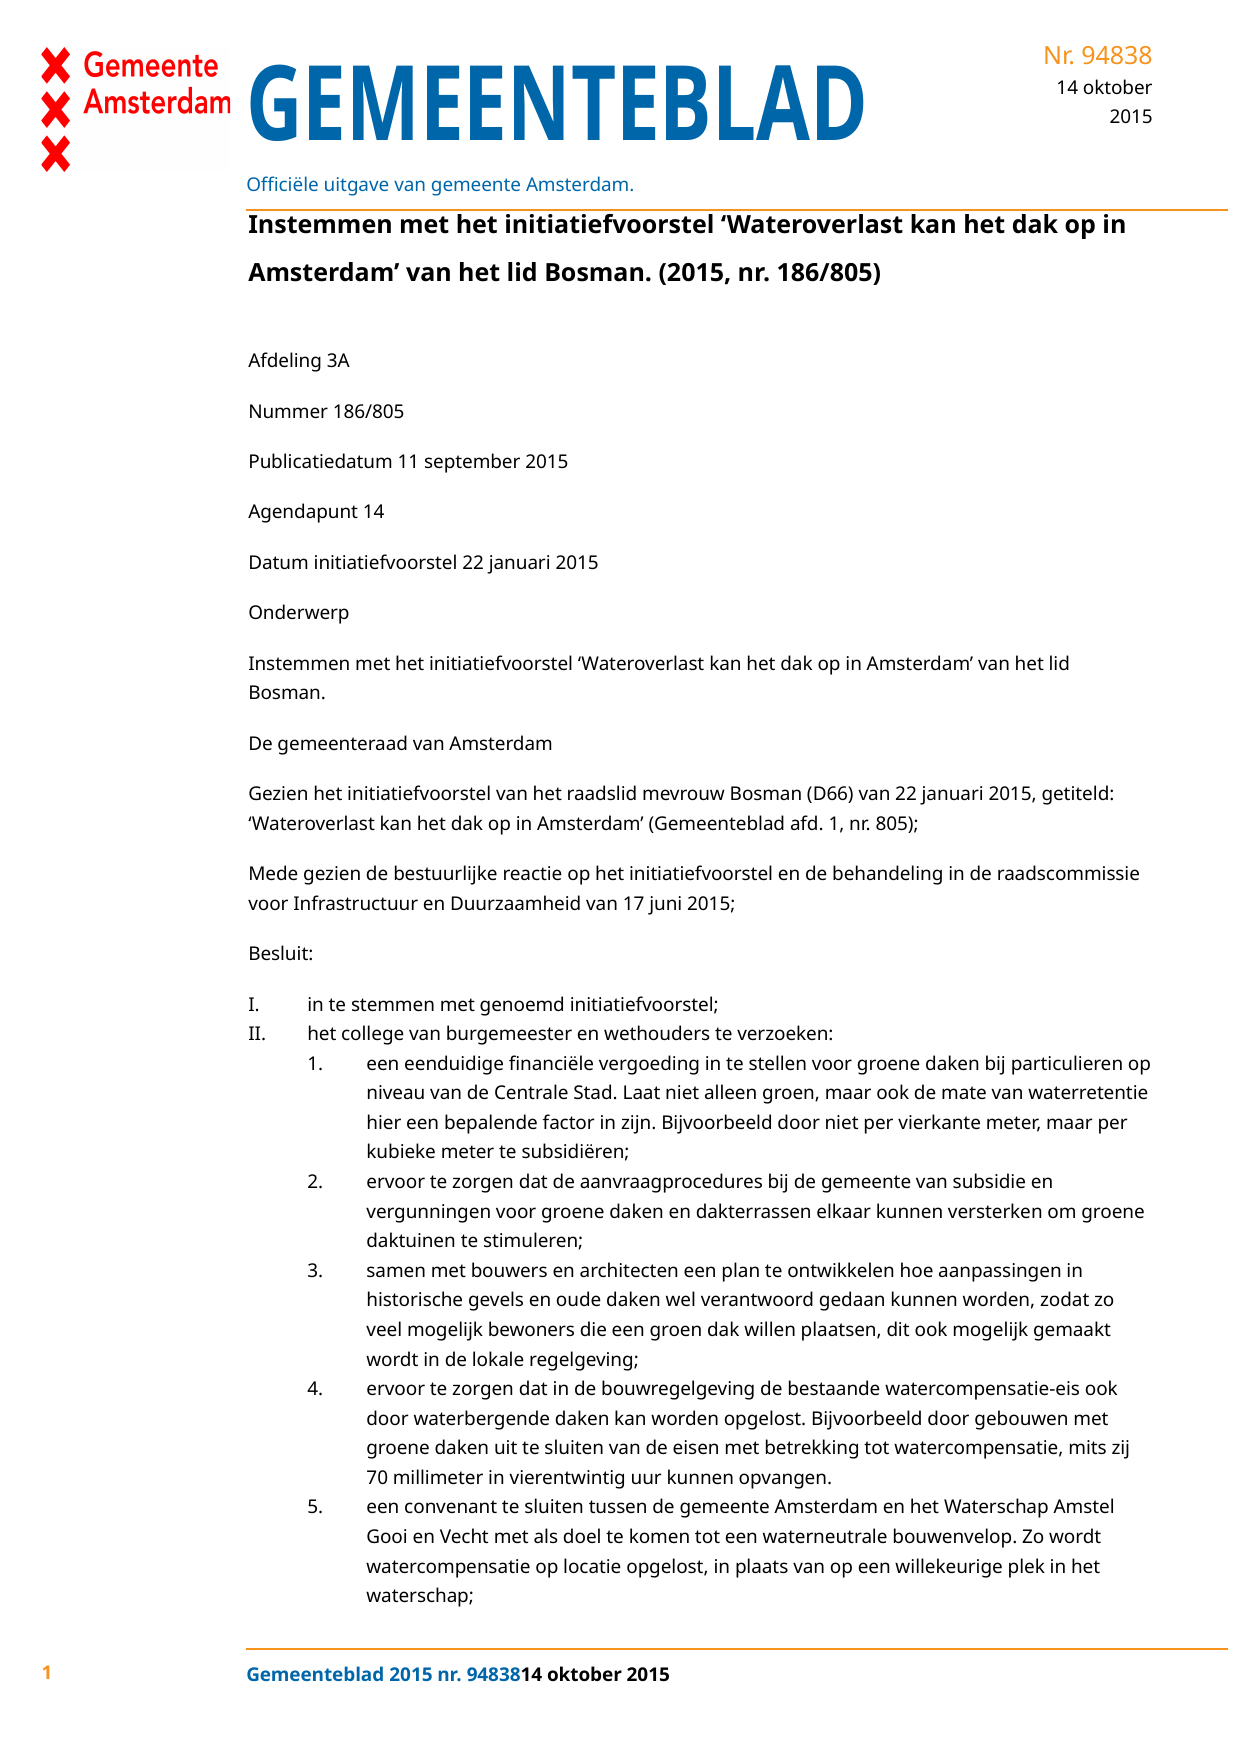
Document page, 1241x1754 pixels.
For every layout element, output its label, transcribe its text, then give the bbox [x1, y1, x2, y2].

list een convenant te sluiten tussen de gemeente Amsterdam en het Waterschap Amstel Gooi en Vecht met als doel te komen tot een waterneutrale bouwenvelop. Zo wordt watercompensatie op locatie opgelost, in plaats van op een willekeurige plek in het waterschap; [307, 1494, 1152, 1608]
text Agendapunt 14 [248, 499, 1152, 524]
text Onderwerp [248, 599, 1152, 625]
text Besluit: [248, 940, 1152, 966]
text Afdeling 3A [248, 347, 1152, 373]
text Gezien het initiatiefvoorstel van het raadslid mevrouw Bosman (D66) van 22 januari 2015, getiteld: ‘Wateroverlast kan het dak op in Amsterdam’ (Gemeenteblad afd. 1, nr. 805); [248, 780, 1152, 836]
text Instemmen met het initiatiefvoorstel ‘Wateroverlast kan het dak op in Amsterdam’ van het lid Bosman. [248, 650, 1152, 705]
text Instemmen met het initiatiefvoorstel ‘Wateroverlast kan het dak op in Amsterdam’ van het lid Bosman. (2015, nr. 186/805) [248, 211, 1152, 288]
text Mede gezien de bestuurlijke reactie op het initiatiefvoorstel en de behandeling in de raadscommissie voor Infrastructuur en Duurzaamheid van 17 juni 2015; [248, 860, 1152, 916]
text Publicatiedatum 11 september 2015 [248, 448, 1152, 474]
list ervoor te zorgen dat de aanvraagprocedures bij de gemeente van subsidie en vergunningen voor groene daken en dakterrassen elkaar kunnen versterken om groene daktuinen te stimuleren; [307, 1168, 1152, 1253]
list het college van burgemeester en wethouders te verzoeken: [248, 1020, 1152, 1046]
text Datum initiatiefvoorstel 22 januari 2015 [248, 549, 1152, 575]
text De gemeenteraad van Amsterdam [248, 730, 1152, 756]
list een eenduidige financiële vergoeding in te stellen voor groene daken bij particulieren op niveau van de Centrale Stad. Laat niet alleen groen, maar ook de mate van waterretentie hier een bepalende factor in zijn. Bijvoorbeeld door niet per vierkante meter, maar per kubieke meter te subsidiëren; [307, 1050, 1152, 1164]
list ervoor te zorgen dat in de bouwregelgeving de bestaande watercompensatie-eis ook door waterbergende daken kan worden opgelost. Bijvoorbeeld door gebouwen met groene daken uit te sluiten van de eisen met betrekking tot watercompensatie, mits zij 70 millimeter in vierentwintig uur kunnen opvangen. [307, 1375, 1152, 1490]
text Nummer 186/805 [248, 398, 1152, 424]
list samen met bouwers en architecten een plan te ontwikkelen hoe aanpassingen in historische gevels en oude daken wel verantwoord gedaan kunnen worden, zodat zo veel mogelijk bewoners die een groen dak willen plaatsen, dit ook mogelijk gemaakt wordt in de lokale regelgeving; [307, 1257, 1152, 1372]
picture [41, 47, 231, 172]
list in te stemmen met genoemd initiatiefvoorstel; [248, 991, 1152, 1017]
